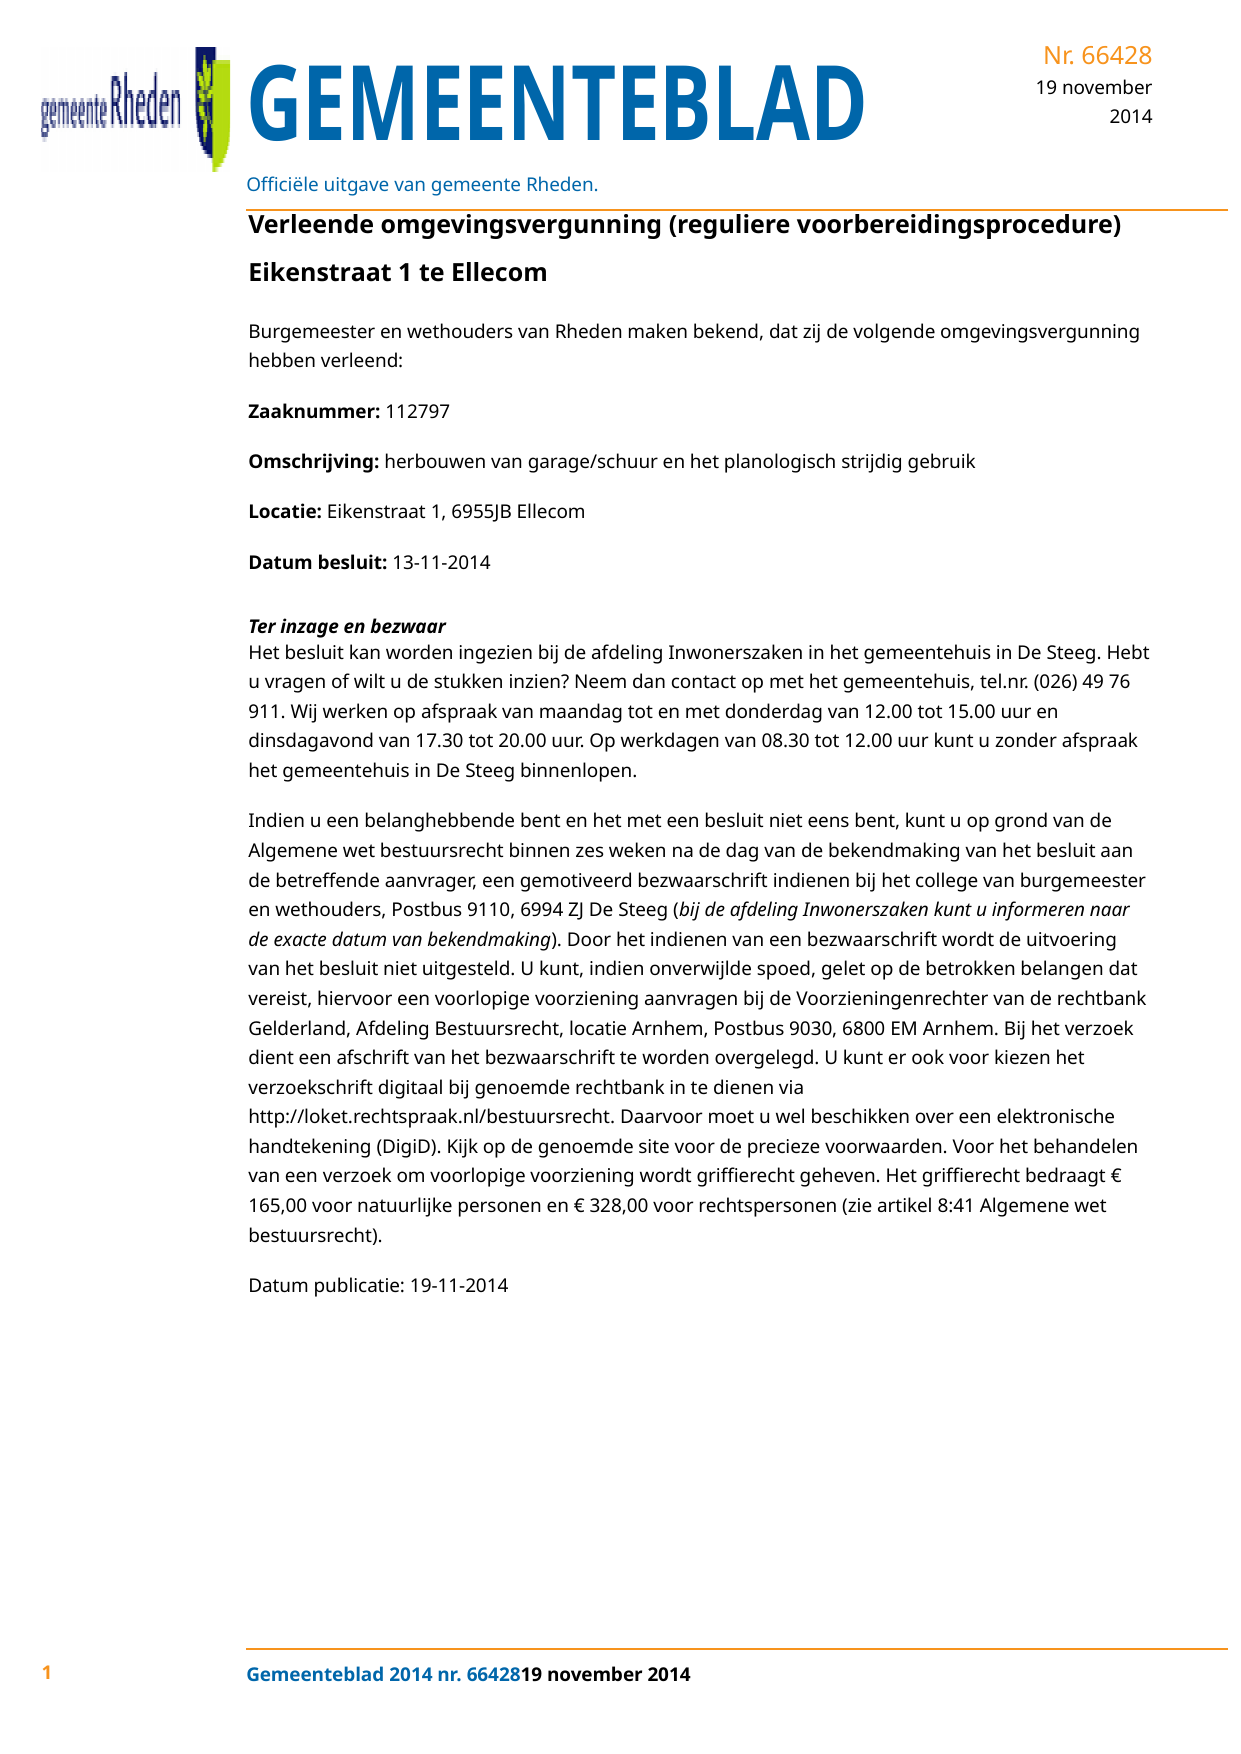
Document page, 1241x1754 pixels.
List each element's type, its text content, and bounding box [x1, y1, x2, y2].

text Omschrijving: herbouwen van garage/schuur en het planologisch strijdig gebruik [248, 448, 1152, 474]
text Verleende omgevingsvergunning (reguliere voorbereidingsprocedure) Eikenstraat 1 te Ellecom [248, 211, 1152, 288]
text Datum publicatie: 19-11-2014 [248, 1272, 1152, 1298]
text Burgemeester en wethouders van Rheden maken bekend, dat zij de volgende omgevingsvergunning hebben verleend: [248, 318, 1152, 373]
text Locatie: Eikenstraat 1, 6955JB Ellecom [248, 499, 1152, 524]
picture [41, 47, 231, 172]
text Het besluit kan worden ingezien bij de afdeling Inwonerszaken in het gemeentehuis in De Steeg. Hebt u vragen of wilt u de stukken inzien? Neem dan contact op met het gemeentehuis, tel.nr. (026) 49 76 911. Wij werken op afspraak van maandag tot en met donderdag van 12.00 tot 15.00 uur en dinsdagavond van 17.30 tot 20.00 uur. Op werkdagen van 08.30 tot 12.00 uur kunt u zonder afspraak het gemeentehuis in De Steeg binnenlopen. [248, 639, 1152, 783]
text Zaaknummer: 112797 [248, 398, 1152, 424]
text Indien u een belanghebbende bent en het met een besluit niet eens bent, kunt u op grond van de Algemene wet bestuursrecht binnen zes weken na de dag van de bekendmaking van het besluit aan de betreffende aanvrager, een gemotiveerd bezwaarschrift indienen bij het college van burgemeester en wethouders, Postbus 9110, 6994 ZJ De Steeg (bij de afdeling Inwonerszaken kunt u informeren naar de exacte datum van bekendmaking). Door het indienen van een bezwaarschrift wordt de uitvoering van het besluit niet uitgesteld. U kunt, indien onverwijlde spoed, gelet op de betrokken belangen dat vereist, hiervoor een voorlopige voorziening aanvragen bij de Voorzieningenrechter van de rechtbank Gelderland, Afdeling Bestuursrecht, locatie Arnhem, Postbus 9030, 6800 EM Arnhem. Bij het verzoek dient een afschrift van het bezwaarschrift te worden overgelegd. U kunt er ook voor kiezen het verzoekschrift digitaal bij genoemde rechtbank in te dienen via http://loket.rechtspraak.nl/bestuursrecht. Daarvoor moet u wel beschikken over een elektronische handtekening (DigiD). Kijk op de genoemde site voor de precieze voorwaarden. Voor het behandelen van een verzoek om voorlopige voorziening wordt griffierecht geheven. Het griffierecht bedraagt € 165,00 voor natuurlijke personen en € 328,00 voor rechtspersonen (zie artikel 8:41 Algemene wet bestuursrecht). [248, 808, 1152, 1247]
text Datum besluit: 13-11-2014 [248, 549, 1152, 575]
text Ter inzage en bezwaar [248, 613, 1152, 639]
